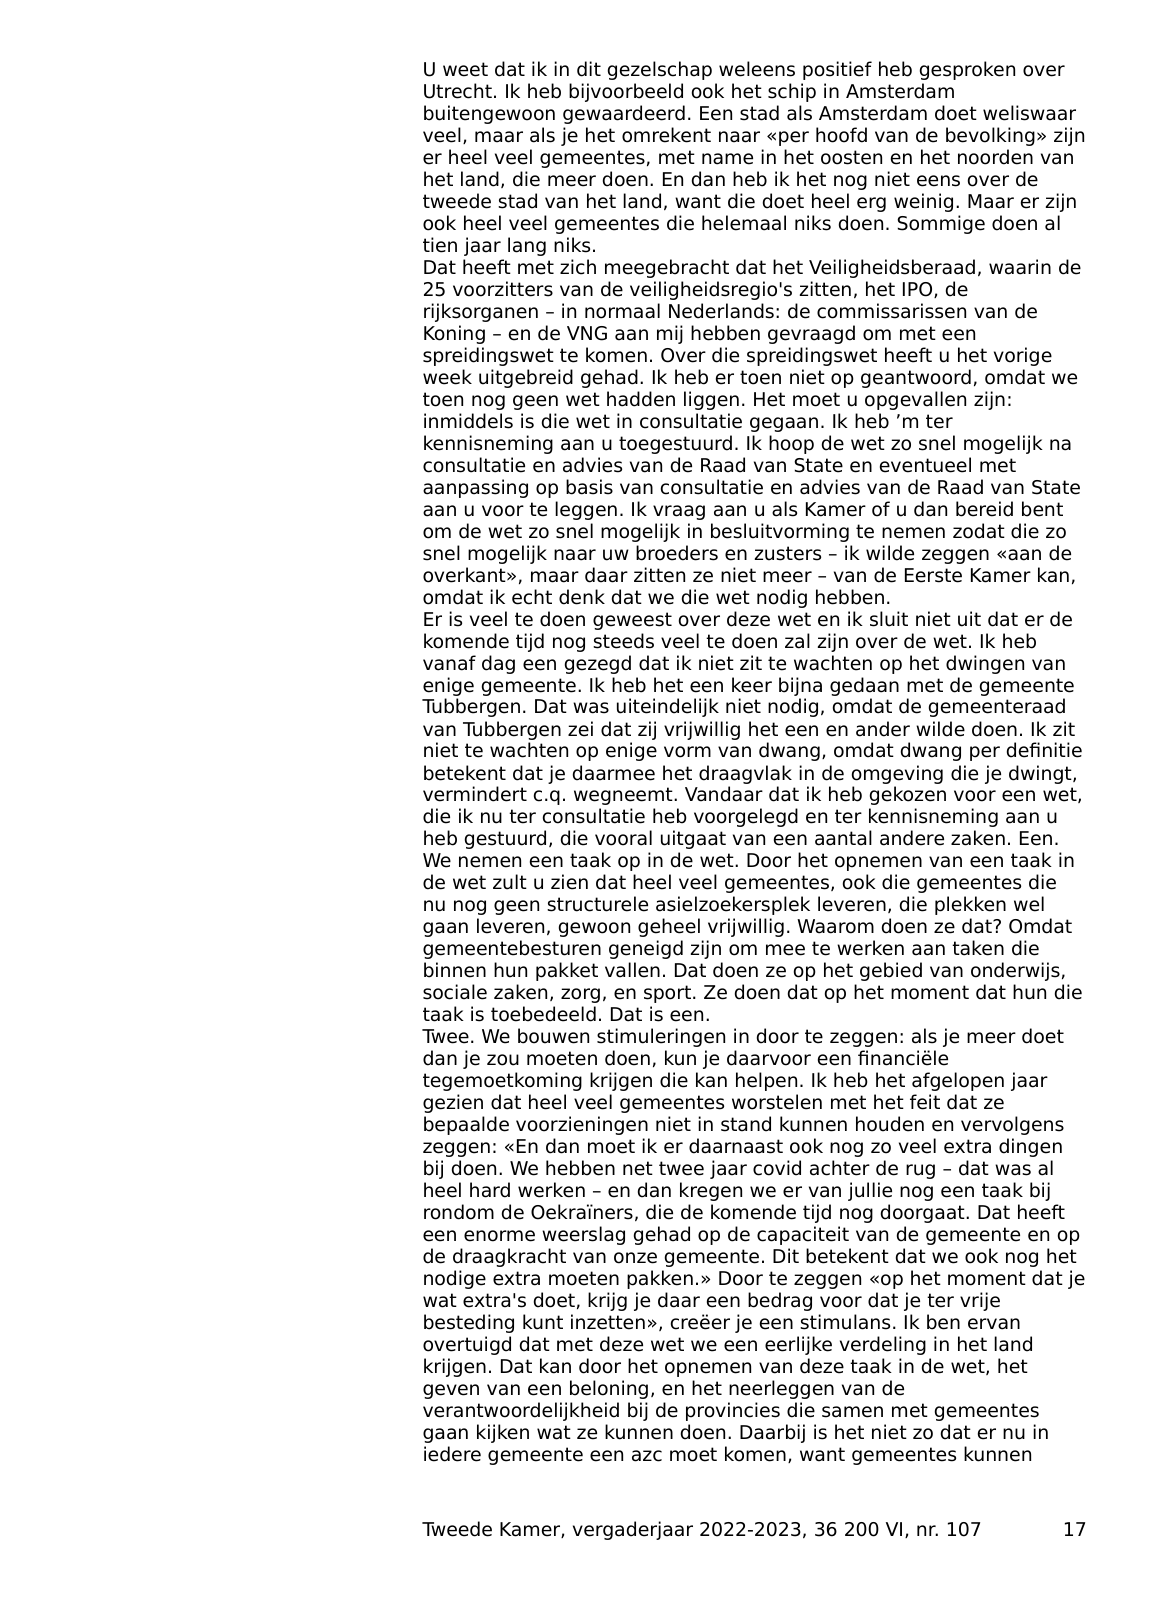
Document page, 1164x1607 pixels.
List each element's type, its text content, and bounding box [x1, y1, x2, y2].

text Dat heeft met zich meegebracht dat het Veiligheidsberaad, waarin de 25 voorzitters van de veiligheidsregio's zitten, het IPO, de rijksorganen – in normaal Nederlands: de commissarissen van de Koning – en de VNG aan mij hebben gevraagd om met een spreidingswet te komen. Over die spreidingswet heeft u het vorige week uitgebreid gehad. Ik heb er toen niet op geantwoord, omdat we toen nog geen wet hadden liggen. Het moet u opgevallen zijn: inmiddels is die wet in consultatie gegaan. Ik heb ’m ter kennisneming aan u toegestuurd. Ik hoop de wet zo snel mogelijk na consultatie en advies van de Raad van State en eventueel met aanpassing op basis van consultatie en advies van de Raad van State aan u voor te leggen. Ik vraag aan u als Kamer of u dan bereid bent om de wet zo snel mogelijk in besluitvorming te nemen zodat die zo snel mogelijk naar uw broeders en zusters – ik wilde zeggen «aan de overkant», maar daar zitten ze niet meer – van de Eerste Kamer kan, omdat ik echt denk dat we die wet nodig hebben. [422, 257, 1087, 608]
text U weet dat ik in dit gezelschap weleens positief heb gesproken over Utrecht. Ik heb bijvoorbeeld ook het schip in Amsterdam buitengewoon gewaardeerd. Een stad als Amsterdam doet weliswaar veel, maar als je het omrekent naar «per hoofd van de bevolking» zijn er heel veel gemeentes, met name in het oosten en het noorden van het land, die meer doen. En dan heb ik het nog niet eens over de tweede stad van het land, want die doet heel erg weinig. Maar er zijn ook heel veel gemeentes die helemaal niks doen. Sommige doen al tien jaar lang niks. [422, 59, 1087, 257]
text Twee. We bouwen stimuleringen in door te zeggen: als je meer doet dan je zou moeten doen, kun je daarvoor een financiële tegemoetkoming krijgen die kan helpen. Ik heb het afgelopen jaar gezien dat heel veel gemeentes worstelen met het feit dat ze bepaalde voorzieningen niet in stand kunnen houden en vervolgens zeggen: «En dan moet ik er daarnaast ook nog zo veel extra dingen bij doen. We hebben net twee jaar covid achter de rug – dat was al heel hard werken – en dan kregen we er van jullie nog een taak bij rondom de Oekraïners, die de komende tijd nog doorgaat. Dat heeft een enorme weerslag gehad op de capaciteit van de gemeente en op de draagkracht van onze gemeente. Dit betekent dat we ook nog het nodige extra moeten pakken.» Door te zeggen «op het moment dat je wat extra's doet, krijg je daar een bedrag voor dat je ter vrije besteding kunt inzetten», creëer je een stimulans. Ik ben ervan overtuigd dat met deze wet we een eerlijke verdeling in het land krijgen. Dat kan door het opnemen van deze taak in de wet, het geven van een beloning, en het neerleggen van de verantwoordelijkheid bij de provincies die samen met gemeentes gaan kijken wat ze kunnen doen. Daarbij is het niet zo dat er nu in iedere gemeente een azc moet komen, want gemeentes kunnen [422, 1026, 1087, 1466]
text Er is veel te doen geweest over deze wet en ik sluit niet uit dat er de komende tijd nog steeds veel te doen zal zijn over de wet. Ik heb vanaf dag een gezegd dat ik niet zit te wachten op het dwingen van enige gemeente. Ik heb het een keer bijna gedaan met de gemeente Tubbergen. Dat was uiteindelijk niet nodig, omdat de gemeenteraad van Tubbergen zei dat zij vrijwillig het een en ander wilde doen. Ik zit niet te wachten op enige vorm van dwang, omdat dwang per definitie betekent dat je daarmee het draagvlak in de omgeving die je dwingt, vermindert c.q. wegneemt. Vandaar dat ik heb gekozen voor een wet, die ik nu ter consultatie heb voorgelegd en ter kennisneming aan u heb gestuurd, die vooral uitgaat van een aantal andere zaken. Een. We nemen een taak op in de wet. Door het opnemen van een taak in de wet zult u zien dat heel veel gemeentes, ook die gemeentes die nu nog geen structurele asielzoekersplek leveren, die plekken wel gaan leveren, gewoon geheel vrijwillig. Waarom doen ze dat? Omdat gemeentebesturen geneigd zijn om mee te werken aan taken die binnen hun pakket vallen. Dat doen ze op het gebied van onderwijs, sociale zaken, zorg, en sport. Ze doen dat op het moment dat hun die taak is toebedeeld. Dat is een. [422, 608, 1087, 1026]
